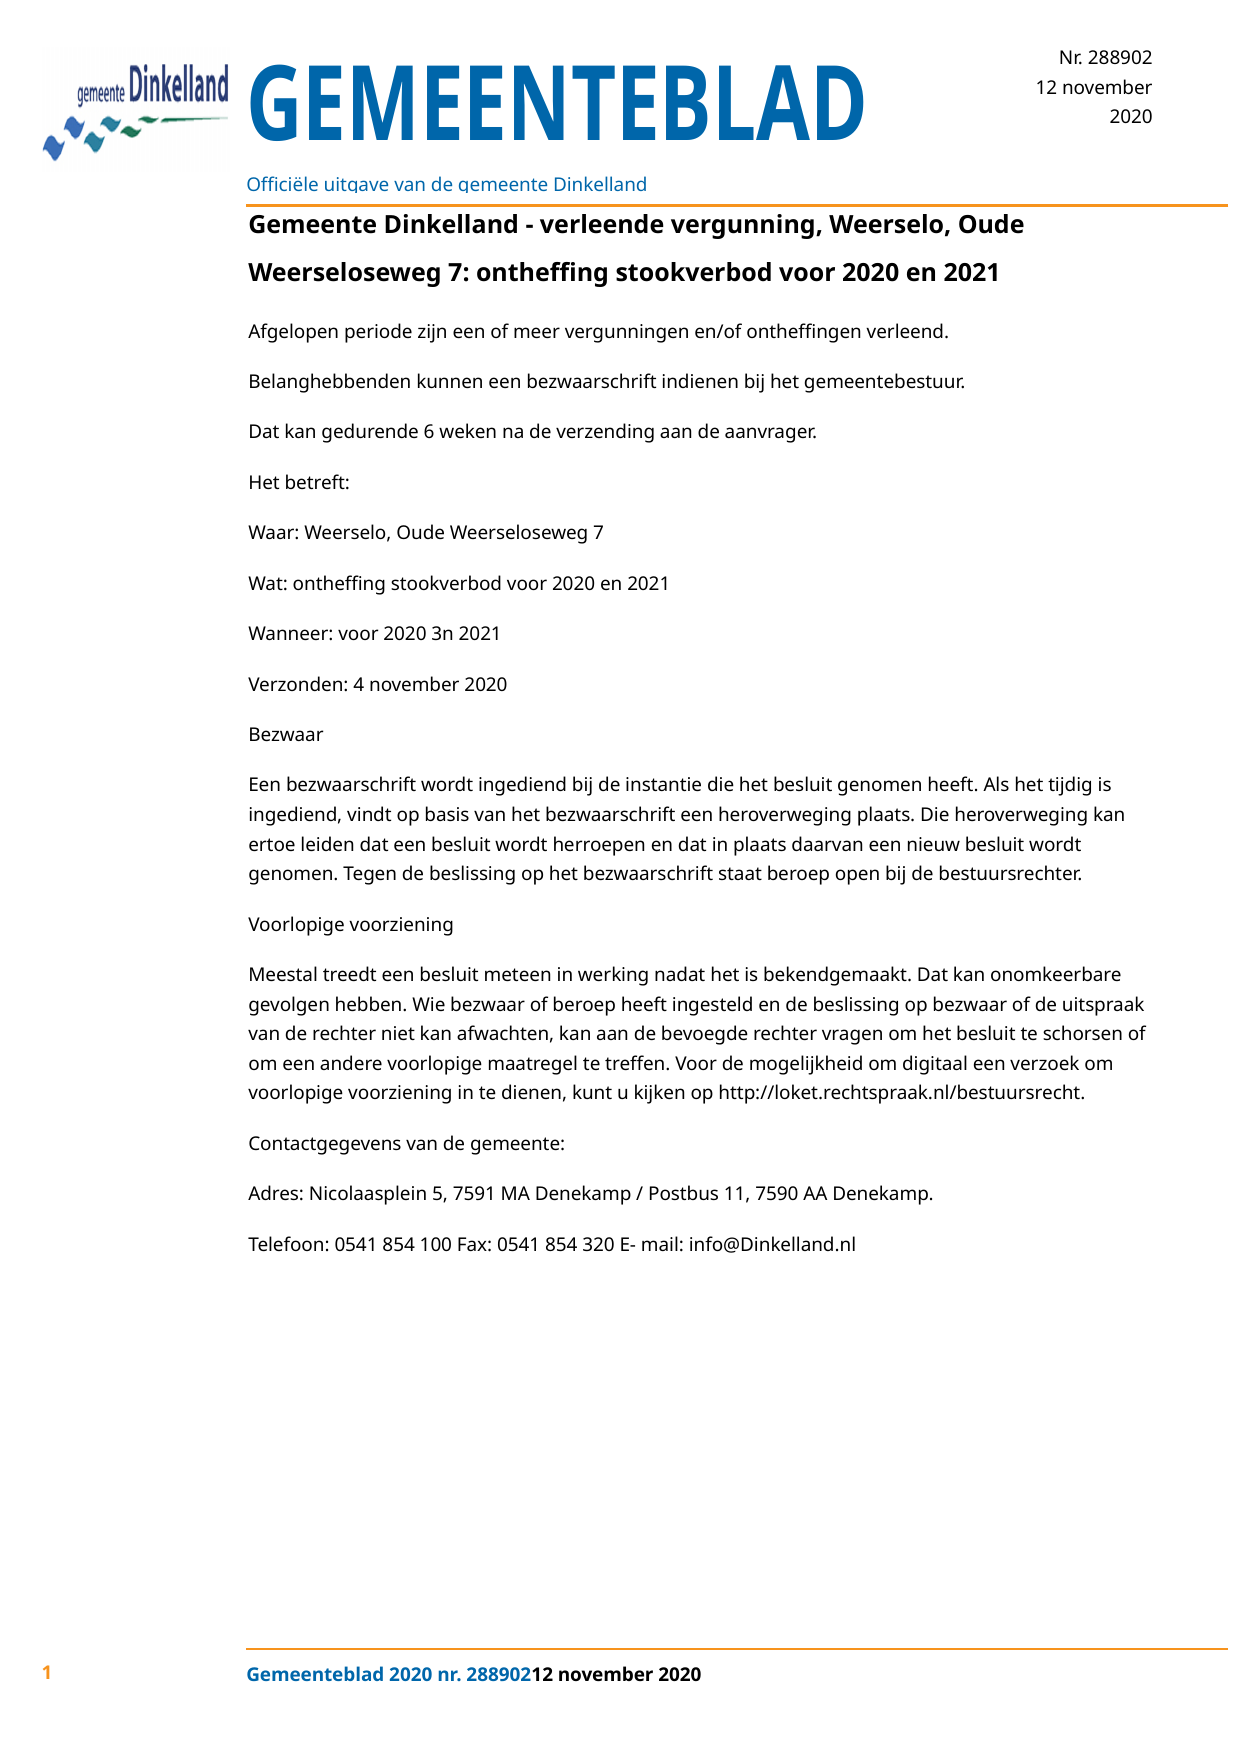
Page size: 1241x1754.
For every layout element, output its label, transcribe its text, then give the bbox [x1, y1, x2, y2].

text Afgelopen periode zijn een of meer vergunningen en/of ontheffingen verleend. [248, 318, 1152, 344]
text Belanghebbenden kunnen een bezwaarschrift indienen bij het gemeentebestuur. [248, 368, 1152, 394]
text Contactgegevens van de gemeente: [248, 1130, 1152, 1156]
text Telefoon: 0541 854 100 Fax: 0541 854 320 E- mail: info@Dinkelland.nl [248, 1231, 1152, 1257]
text Wat: ontheffing stookverbod voor 2020 en 2021 [248, 570, 1152, 596]
text Gemeente Dinkelland - verleende vergunning, Weerselo, Oude Weerseloseweg 7: ontheffing stookverbod voor 2020 en 2021 [248, 207, 1152, 288]
text Meestal treedt een besluit meteen in werking nadat het is bekendgemaakt. Dat kan onomkeerbare gevolgen hebben. Wie bezwaar of beroep heeft ingesteld en de beslissing op bezwaar of de uitspraak van de rechter niet kan afwachten, kan aan de bevoegde rechter vragen om het besluit te schorsen of om een andere voorlopige maatregel te treffen. Voor de mogelijkheid om digitaal een verzoek om voorlopige voorziening in te dienen, kunt u kijken op http://loket.rechtspraak.nl/bestuursrecht. [248, 961, 1152, 1105]
text Een bezwaarschrift wordt ingediend bij de instantie die het besluit genomen heeft. Als het tijdig is ingediend, vindt op basis van het bezwaarschrift een heroverweging plaats. Die heroverweging kan ertoe leiden dat een besluit wordt herroepen en dat in plaats daarvan een nieuw besluit wordt genomen. Tegen de beslissing op het bezwaarschrift staat beroep open bij de bestuursrechter. [248, 772, 1152, 886]
text Voorlopige voorziening [248, 911, 1152, 937]
text Dat kan gedurende 6 weken na de verzending aan de aanvrager. [248, 419, 1152, 444]
text Bezwaar [248, 721, 1152, 747]
text Wanneer: voor 2020 3n 2021 [248, 620, 1152, 646]
text Adres: Nicolaasplein 5, 7591 MA Denekamp / Postbus 11, 7590 AA Denekamp. [248, 1180, 1152, 1206]
picture [41, 47, 231, 172]
text Verzonden: 4 november 2020 [248, 671, 1152, 697]
text Het betreft: [248, 469, 1152, 495]
text Waar: Weerselo, Oude Weerseloseweg 7 [248, 519, 1152, 545]
